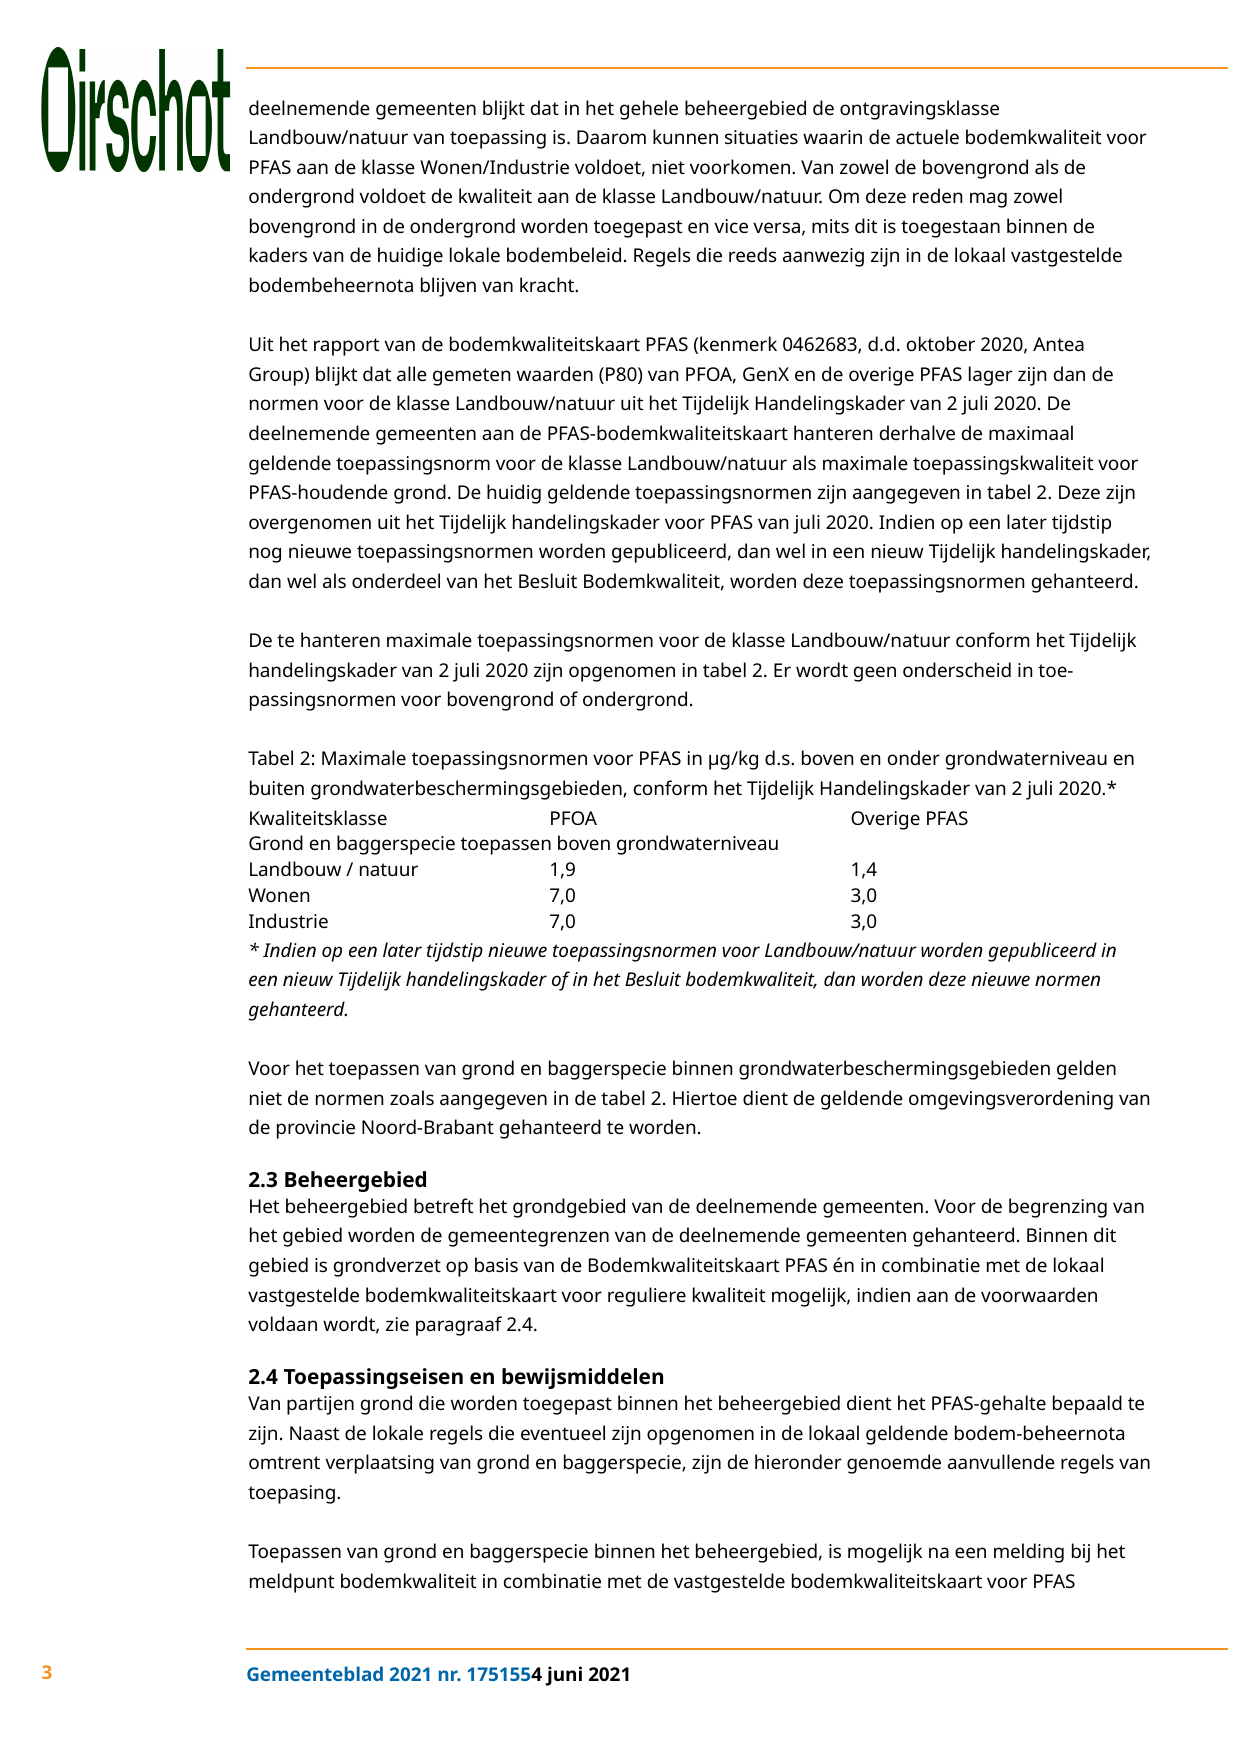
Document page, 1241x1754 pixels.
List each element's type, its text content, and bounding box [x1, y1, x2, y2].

table_cell Grond en baggerspecie toepassen boven grondwaterniveau [248, 831, 1152, 856]
text * Indien op een later tijdstip nieuwe toepassingsnormen voor Landbouw/natuur worden gepubliceerd in een nieuw Tijdelijk handelingskader of in het Besluit bodemkwaliteit, dan worden deze nieuwe normen gehanteerd. [248, 937, 1152, 1022]
table_header Overige PFAS [850, 805, 1152, 831]
table_cell 7,0 [549, 882, 850, 908]
text deelnemende gemeenten blijkt dat in het gehele beheergebied de ontgravingsklasse Landbouw/natuur van toepassing is. Daarom kunnen situaties waarin de actuele bodemkwaliteit voor PFAS aan de klasse Wonen/Industrie voldoet, niet voorkomen. Van zowel de bovengrond als de ondergrond voldoet de kwaliteit aan de klasse Landbouw/natuur. Om deze reden mag zowel bovengrond in de ondergrond worden toegepast en vice versa, mits dit is toegestaan binnen de kaders van de huidige lokale bodembeleid. Regels die reeds aanwezig zijn in de lokaal vastgestelde bodembeheernota blijven van kracht. [248, 95, 1152, 298]
table_header PFOA [549, 805, 850, 831]
text Van partijen grond die worden toegepast binnen het beheergebied dient het PFAS-gehalte bepaald te zijn. Naast de lokale regels die eventueel zijn opgenomen in de lokaal geldende bodem-beheernota omtrent verplaatsing van grond en baggerspecie, zijn de hieronder genoemde aanvullende regels van toepasing. [248, 1390, 1152, 1505]
table_cell 7,0 [549, 908, 850, 933]
text 2.4 Toepassingseisen en bewijsmiddelen [248, 1362, 1152, 1390]
text Voor het toepassen van grond en baggerspecie binnen grondwaterbeschermingsgebieden gelden niet de normen zoals aangegeven in de tabel 2. Hiertoe dient de geldende omgevingsverordening van de provincie Noord-Brabant gehanteerd te worden. [248, 1055, 1152, 1140]
text 2.3 Beheergebied [248, 1165, 1152, 1193]
table_cell 3,0 [850, 882, 1152, 908]
table_cell Industrie [248, 908, 549, 933]
table_header Kwaliteitsklasse [248, 805, 549, 831]
table_cell Landbouw / natuur [248, 856, 549, 882]
picture [41, 47, 231, 172]
text Uit het rapport van de bodemkwaliteitskaart PFAS (kenmerk 0462683, d.d. oktober 2020, Antea Group) blijkt dat alle gemeten waarden (P80) van PFOA, GenX en de overige PFAS lager zijn dan de normen voor de klasse Landbouw/natuur uit het Tijdelijk Handelingskader van 2 juli 2020. De deelnemende gemeenten aan de PFAS-bodemkwaliteitskaart hanteren derhalve de maximaal geldende toepassingsnorm voor de klasse Landbouw/natuur als maximale toepassingskwaliteit voor PFAS-houdende grond. De huidig geldende toepassingsnormen zijn aangegeven in tabel 2. Deze zijn overgenomen uit het Tijdelijk handelingskader voor PFAS van juli 2020. Indien op een later tijdstip nog nieuwe toepassingsnormen worden gepubliceerd, dan wel in een nieuw Tijdelijk handelingskader, dan wel als onderdeel van het Besluit Bodemkwaliteit, worden deze toepassingsnormen gehanteerd. [248, 331, 1152, 594]
text Toepassen van grond en baggerspecie binnen het beheergebied, is mogelijk na een melding bij het meldpunt bodemkwaliteit in combinatie met de vastgestelde bodemkwaliteitskaart voor PFAS [248, 1538, 1152, 1593]
text Het beheergebied betreft het grondgebied van de deelnemende gemeenten. Voor de begrenzing van het gebied worden de gemeentegrenzen van de deelnemende gemeenten gehanteerd. Binnen dit gebied is grondverzet op basis van de Bodemkwaliteitskaart PFAS én in combinatie met de lokaal vastgestelde bodemkwaliteitskaart voor reguliere kwaliteit mogelijk, indien aan de voorwaarden voldaan wordt, zie paragraaf 2.4. [248, 1193, 1152, 1337]
table_cell Wonen [248, 882, 549, 908]
table_cell 1,4 [850, 856, 1152, 882]
table_cell 3,0 [850, 908, 1152, 933]
table_cell 1,9 [549, 856, 850, 882]
text De te hanteren maximale toepassingsnormen voor de klasse Landbouw/natuur conform het Tijdelijk handelingskader van 2 juli 2020 zijn opgenomen in tabel 2. Er wordt geen onderscheid in toe-passingsnormen voor bovengrond of ondergrond. [248, 627, 1152, 712]
text Tabel 2: Maximale toepassingsnormen voor PFAS in µg/kg d.s. boven en onder grondwaterniveau en buiten grondwaterbeschermingsgebieden, conform het Tijdelijk Handelingskader van 2 juli 2020.* [248, 746, 1152, 801]
